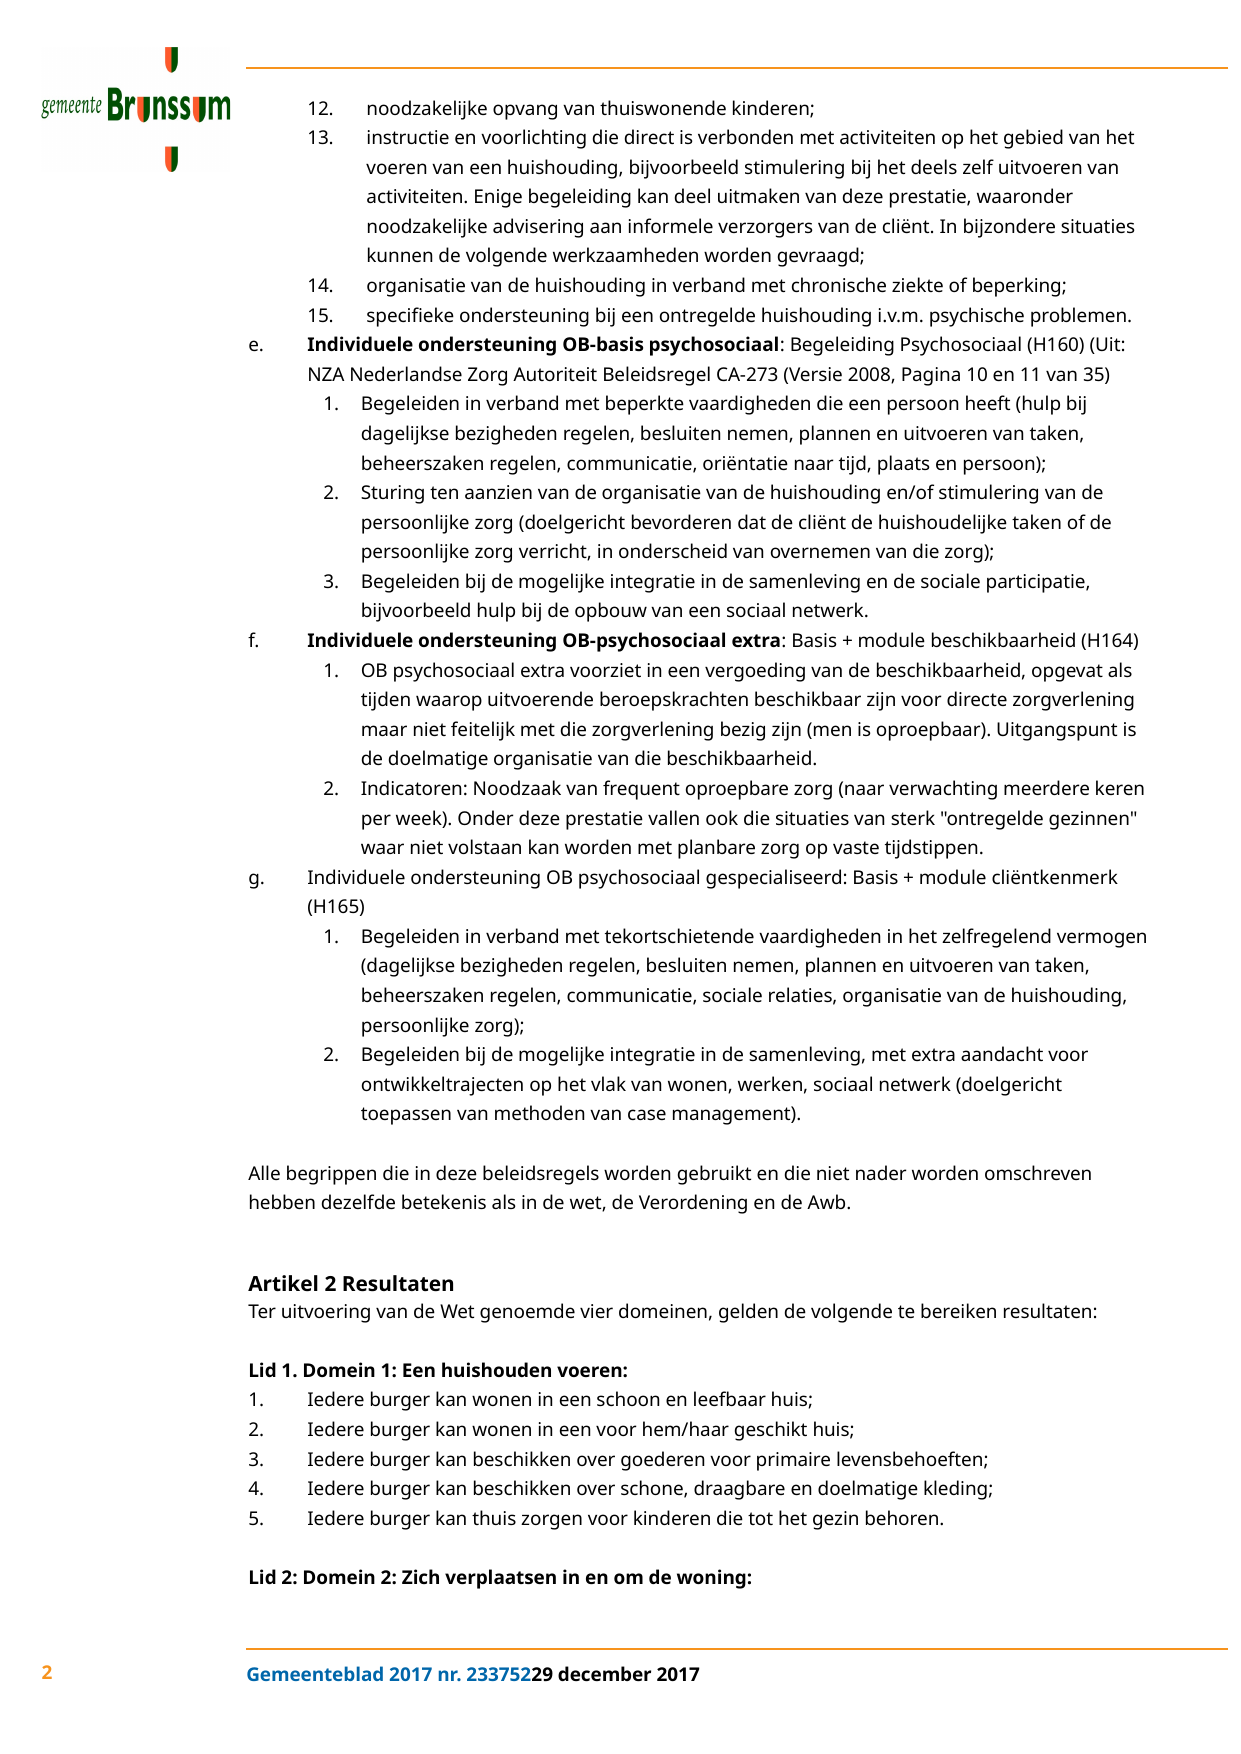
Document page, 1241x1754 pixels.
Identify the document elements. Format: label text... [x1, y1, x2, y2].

text Alle begrippen die in deze beleidsregels worden gebruikt en die niet nader worden omschreven hebben dezelfde betekenis als in de wet, de Verordening en de Awb. [248, 1160, 1152, 1215]
text Artikel 2 Resultaten [248, 1269, 1152, 1298]
list Iedere burger kan wonen in een voor hem/haar geschikt huis; [248, 1416, 1152, 1442]
picture [41, 47, 231, 172]
list Individuele ondersteuning OB psychosociaal gespecialiseerd: Basis + module cliëntkenmerk (H165) [248, 864, 1152, 919]
list Begeleiden bij de mogelijke integratie in de samenleving, met extra aandacht voor ontwikkeltrajecten op het vlak van wonen, werken, sociaal netwerk (doelgericht toepassen van methoden van case management). [323, 1041, 1152, 1126]
list Begeleiden in verband met beperkte vaardigheden die een persoon heeft (hulp bij dagelijkse bezigheden regelen, besluiten nemen, plannen en uitvoeren van taken, beheerszaken regelen, communicatie, oriëntatie naar tijd, plaats en persoon); [323, 391, 1152, 476]
list Iedere burger kan beschikken over goederen voor primaire levensbehoeften; [248, 1446, 1152, 1471]
list noodzakelijke opvang van thuiswonende kinderen; [307, 95, 1152, 121]
list Individuele ondersteuning OB-basis psychosociaal: Begeleiding Psychosociaal (H160) (Uit: NZA Nederlandse Zorg Autoriteit Beleidsregel CA-273 (Versie 2008, Pagina 10 en 11 van 35) [248, 331, 1152, 387]
list Iedere burger kan wonen in een schoon en leefbaar huis; [248, 1387, 1152, 1412]
list specifieke ondersteuning bij een ontregelde huishouding i.v.m. psychische problemen. [307, 302, 1152, 328]
list instructie en voorlichting die direct is verbonden met activiteiten op het gebied van het voeren van een huishouding, bijvoorbeeld stimulering bij het deels zelf uitvoeren van activiteiten. Enige begeleiding kan deel uitmaken van deze prestatie, waaronder noodzakelijke advisering aan informele verzorgers van de cliënt. In bijzondere situaties kunnen de volgende werkzaamheden worden gevraagd; [307, 124, 1152, 268]
list Sturing ten aanzien van de organisatie van de huishouding en/of stimulering van de persoonlijke zorg (doelgericht bevorderen dat de cliënt de huishoudelijke taken of de persoonlijke zorg verricht, in onderscheid van overnemen van die zorg); [323, 479, 1152, 564]
list Iedere burger kan beschikken over schone, draagbare en doelmatige kleding; [248, 1475, 1152, 1501]
text Ter uitvoering van de Wet genoemde vier domeinen, gelden de volgende te bereiken resultaten: [248, 1298, 1152, 1323]
list Indicatoren: Noodzaak van frequent oproepbare zorg (naar verwachting meerdere keren per week). Onder deze prestatie vallen ook die situaties van sterk "ontregelde gezinnen" waar niet volstaan kan worden met planbare zorg op vaste tijdstippen. [323, 775, 1152, 860]
list Begeleiden in verband met tekortschietende vaardigheden in het zelfregelend vermogen (dagelijkse bezigheden regelen, besluiten nemen, plannen en uitvoeren van taken, beheerszaken regelen, communicatie, sociale relaties, organisatie van de huishouding, persoonlijke zorg); [323, 923, 1152, 1038]
list OB psychosociaal extra voorziet in een vergoeding van de beschikbaarheid, opgevat als tijden waarop uitvoerende beroepskrachten beschikbaar zijn voor directe zorgverlening maar niet feitelijk met die zorgverlening bezig zijn (men is oproepbaar). Uitgangspunt is de doelmatige organisatie van die beschikbaarheid. [323, 657, 1152, 771]
list Individuele ondersteuning OB-psychosociaal extra: Basis + module beschikbaarheid (H164) [248, 627, 1152, 653]
list Iedere burger kan thuis zorgen voor kinderen die tot het gezin behoren. [248, 1505, 1152, 1531]
text Lid 2: Domein 2: Zich verplaatsen in en om de woning: [248, 1564, 1152, 1590]
text Lid 1. Domein 1: Een huishouden voeren: [248, 1357, 1152, 1383]
list organisatie van de huishouding in verband met chronische ziekte of beperking; [307, 272, 1152, 298]
list Begeleiden bij de mogelijke integratie in de samenleving en de sociale participatie, bijvoorbeeld hulp bij de opbouw van een sociaal netwerk. [323, 568, 1152, 623]
